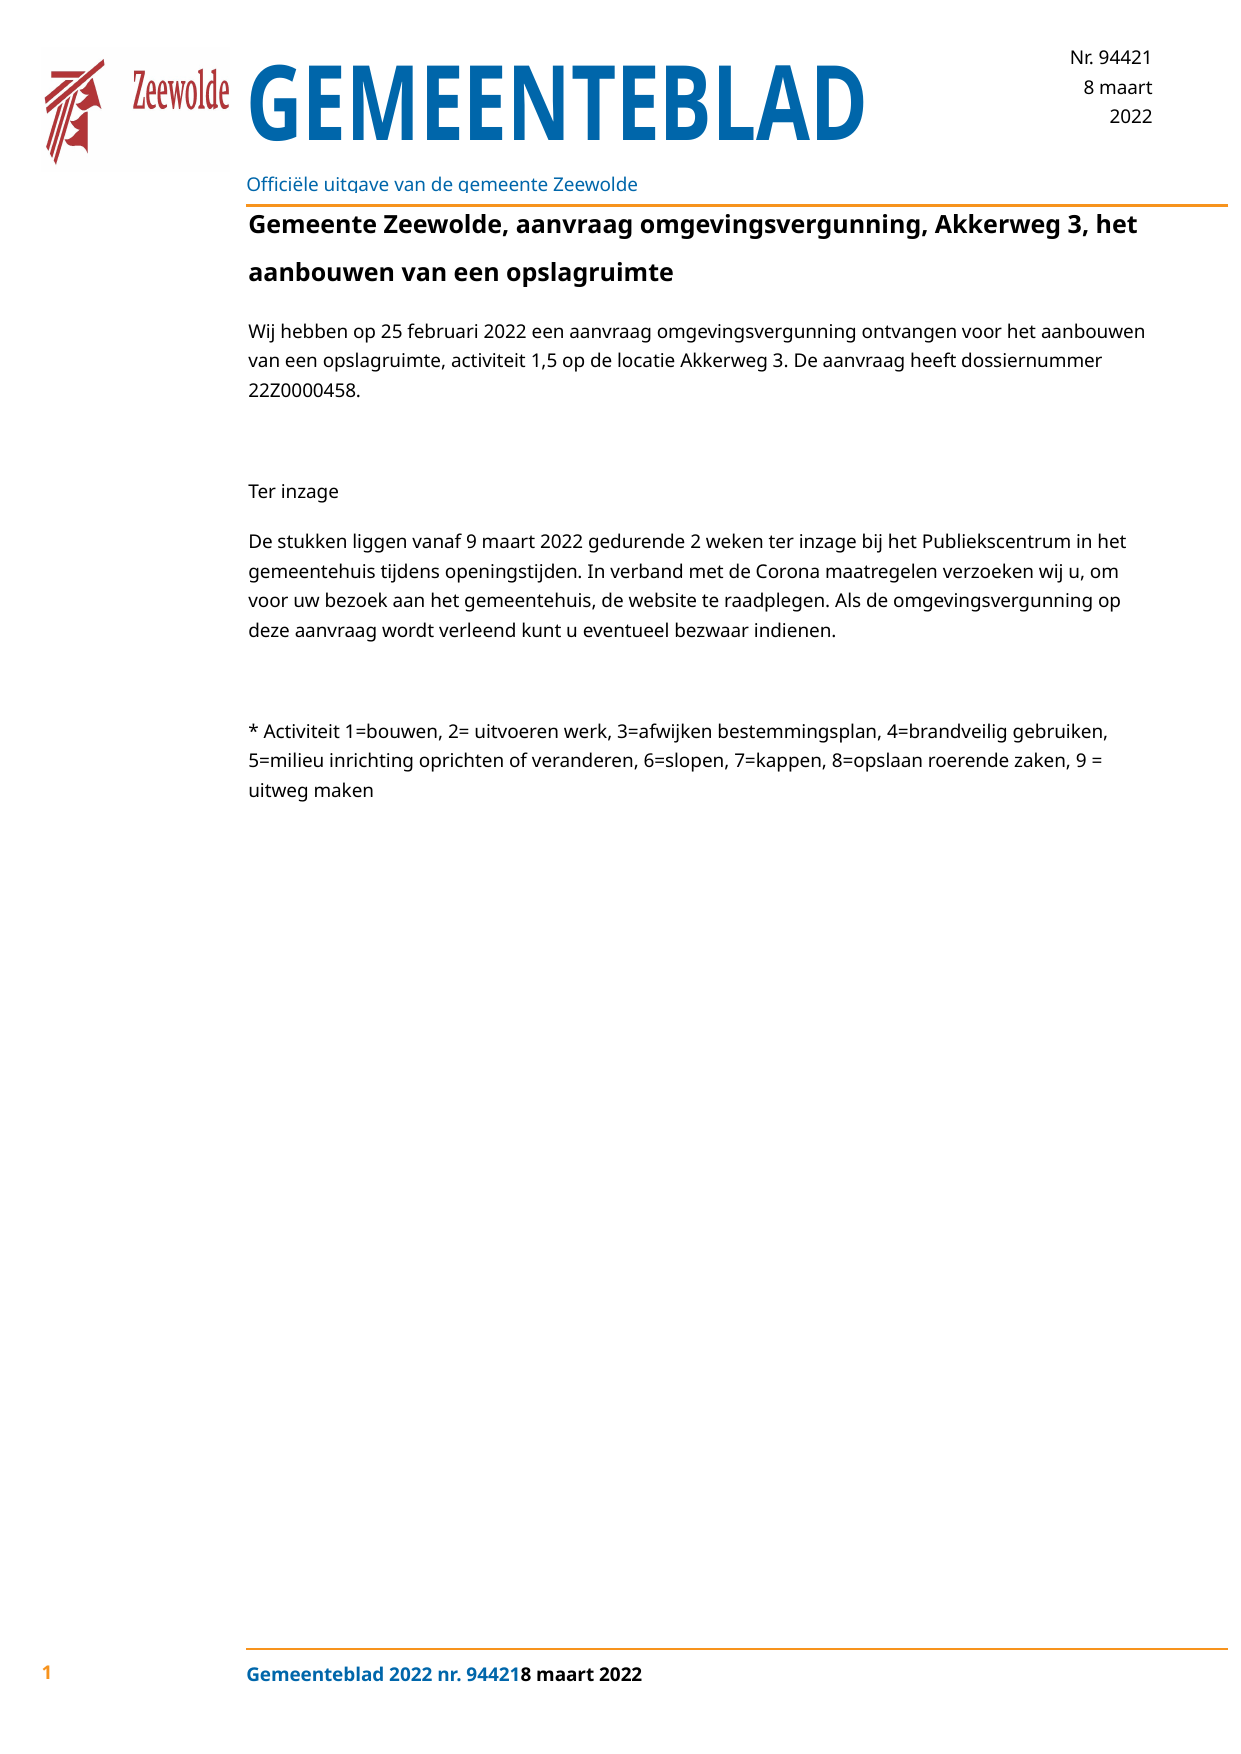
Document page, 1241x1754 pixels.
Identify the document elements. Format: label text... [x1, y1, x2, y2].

text Wij hebben op 25 februari 2022 een aanvraag omgevingsvergunning ontvangen voor het aanbouwen van een opslagruimte, activiteit 1,5 op de locatie Akkerweg 3. De aanvraag heeft dossiernummer 22Z0000458. [248, 318, 1152, 403]
text De stukken liggen vanaf 9 maart 2022 gedurende 2 weken ter inzage bij het Publiekscentrum in het gemeentehuis tijdens openingstijden. In verband met de Corona maatregelen verzoeken wij u, om voor uw bezoek aan het gemeentehuis, de website te raadplegen. Als de omgevingsvergunning op deze aanvraag wordt verleend kunt u eventueel bezwaar indienen. [248, 528, 1152, 643]
text Ter inzage [248, 478, 1152, 504]
text Gemeente Zeewolde, aanvraag omgevingsvergunning, Akkerweg 3, het aanbouwen van een opslagruimte [248, 207, 1152, 288]
picture [41, 47, 231, 172]
text * Activiteit 1=bouwen, 2= uitvoeren werk, 3=afwijken bestemmingsplan, 4=brandveilig gebruiken, 5=milieu inrichting oprichten of veranderen, 6=slopen, 7=kappen, 8=opslaan roerende zaken, 9 = uitweg maken [248, 718, 1152, 803]
